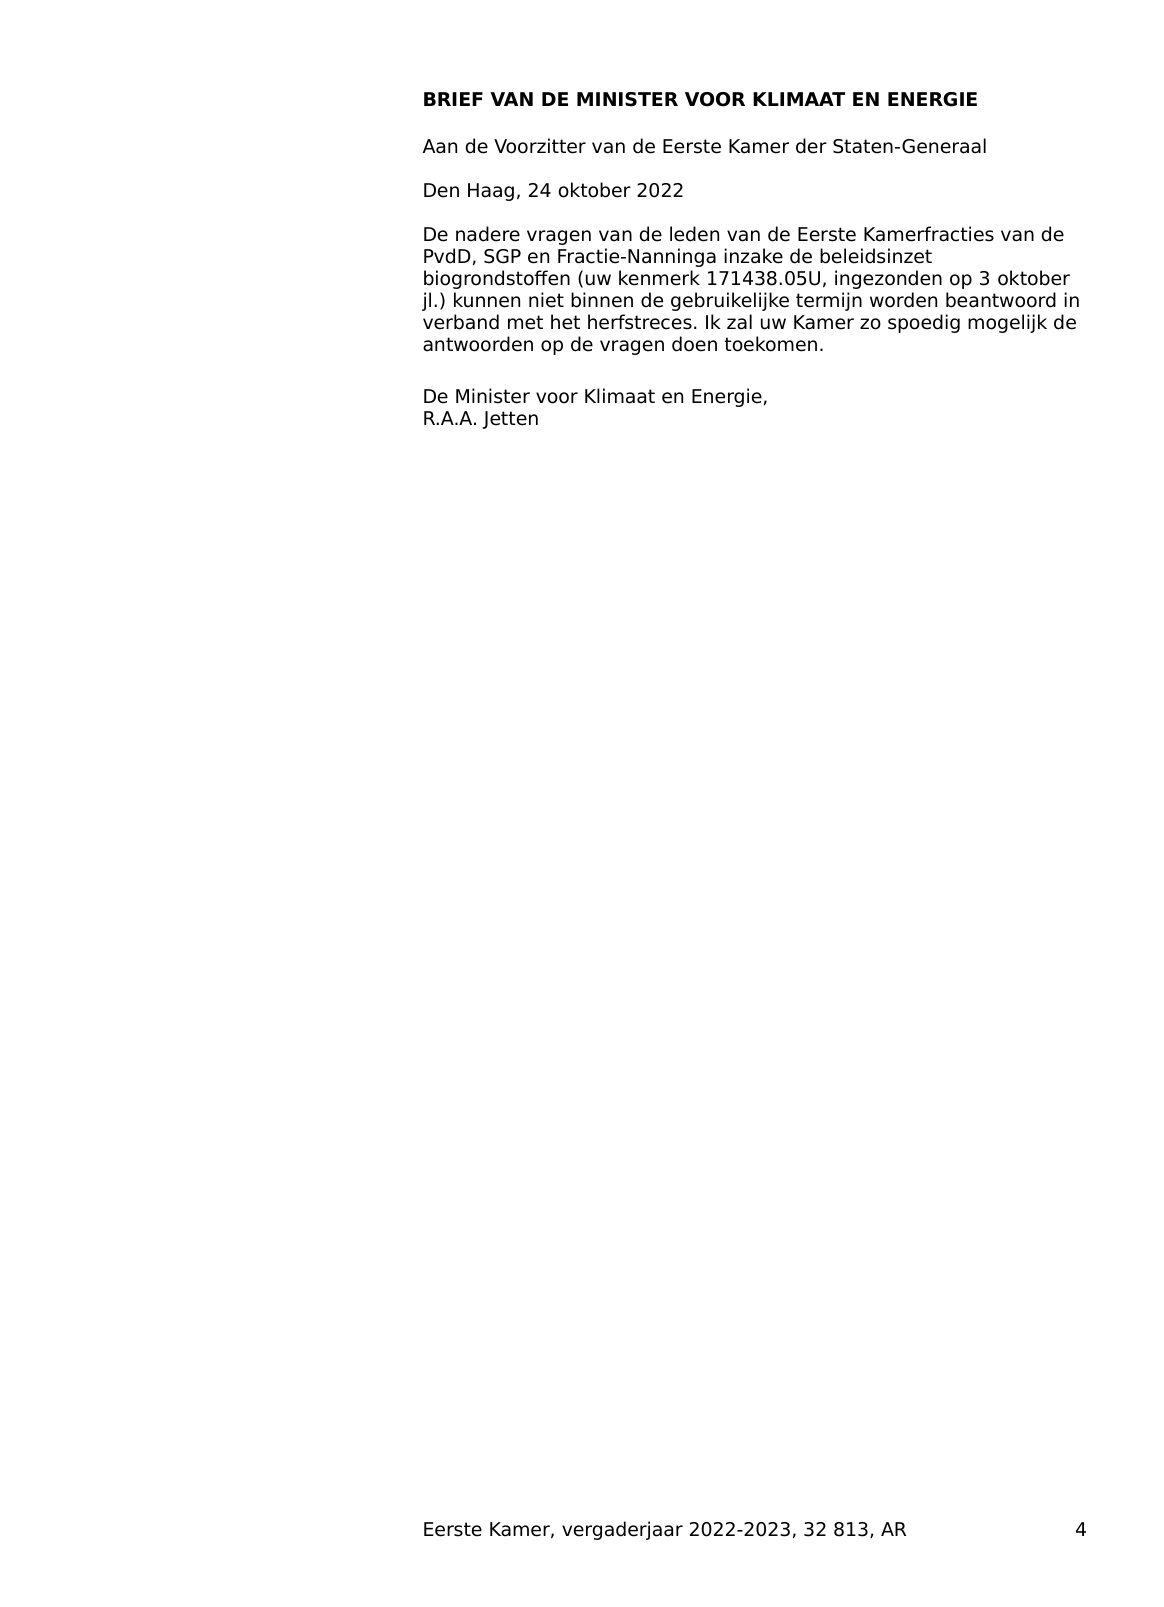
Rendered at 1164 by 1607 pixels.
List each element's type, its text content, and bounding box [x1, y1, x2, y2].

text De Minister voor Klimaat en Energie, R.A.A. Jetten [422, 386, 1087, 430]
text Den Haag, 24 oktober 2022 [422, 180, 1087, 202]
text De nadere vragen van de leden van de Eerste Kamerfracties van de PvdD, SGP en Fractie-Nanninga inzake de beleidsinzet biogrondstoffen (uw kenmerk 171438.05U, ingezonden op 3 oktober jl.) kunnen niet binnen de gebruikelijke termijn worden beantwoord in verband met het herfstreces. Ik zal uw Kamer zo spoedig mogelijk de antwoorden op de vragen doen toekomen. [422, 224, 1087, 356]
subtitle BRIEF VAN DE MINISTER VOOR KLIMAAT EN ENERGIE [422, 89, 1087, 111]
text Aan de Voorzitter van de Eerste Kamer der Staten-Generaal [422, 136, 1087, 158]
